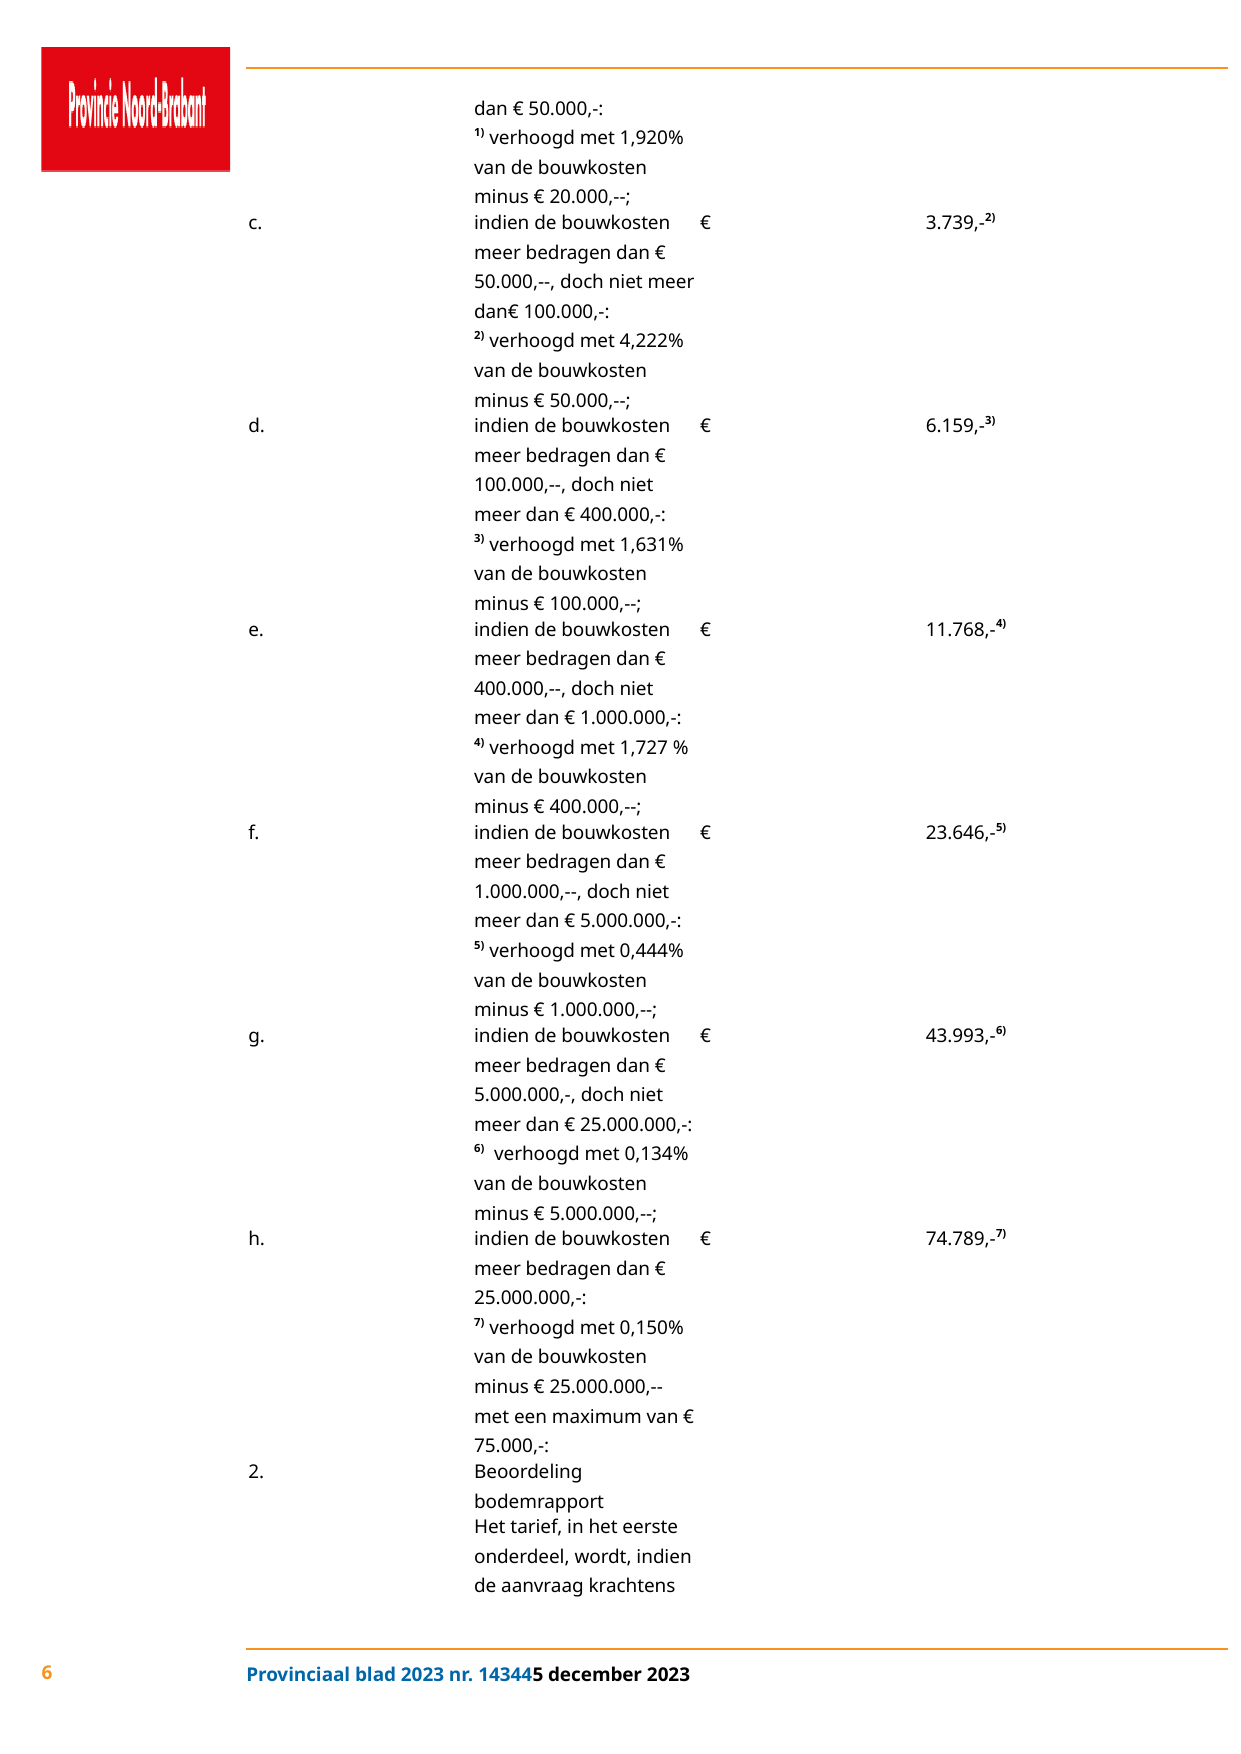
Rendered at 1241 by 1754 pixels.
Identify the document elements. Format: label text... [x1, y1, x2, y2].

table_cell € [700, 1225, 926, 1458]
table_cell Het tarief, in het eerste onderdeel, wordt, indien de aanvraag krachtens [474, 1514, 700, 1598]
table_cell e. [248, 616, 474, 819]
table_cell € [700, 616, 926, 819]
table_cell indien de bouwkosten meer bedragen dan € 1.000.000,--, doch niet meer dan € 5.000.000,-: 5) verhoogd met 0,444% van de bouwkosten minus € 1.000.000,--; [474, 819, 700, 1022]
table_cell 74.789,-7) [926, 1225, 1152, 1458]
table_cell indien de bouwkosten meer bedragen dan € 50.000,--, doch niet meer dan€ 100.000,-: 2) verhoogd met 4,222% van de bouwkosten minus € 50.000,--; [474, 209, 700, 412]
table_cell g. [248, 1022, 474, 1225]
table_cell Beoordeling bodemrapport [474, 1458, 700, 1513]
table_cell dan € 50.000,-: 1) verhoogd met 1,920% van de bouwkosten minus € 20.000,--; [474, 95, 700, 209]
table_cell [926, 1514, 1152, 1598]
table_cell indien de bouwkosten meer bedragen dan € 5.000.000,-, doch niet meer dan € 25.000.000,-: 6) verhoogd met 0,134% van de bouwkosten minus € 5.000.000,--; [474, 1022, 700, 1225]
table_cell [926, 1458, 1152, 1513]
table_cell f. [248, 819, 474, 1022]
table_cell 23.646,-5) [926, 819, 1152, 1022]
table_cell [926, 95, 1152, 209]
table_cell indien de bouwkosten meer bedragen dan € 100.000,--, doch niet meer dan € 400.000,-: 3) verhoogd met 1,631% van de bouwkosten minus € 100.000,--; [474, 413, 700, 616]
table_cell [700, 1458, 926, 1513]
table_cell indien de bouwkosten meer bedragen dan € 25.000.000,-: 7) verhoogd met 0,150% van de bouwkosten minus € 25.000.000,-- met een maximum van € 75.000,-: [474, 1225, 700, 1458]
table_cell h. [248, 1225, 474, 1458]
table_cell 2. [248, 1458, 474, 1513]
table_cell [700, 95, 926, 209]
table_cell 43.993,-6) [926, 1022, 1152, 1225]
table_cell [700, 1514, 926, 1598]
table_cell d. [248, 413, 474, 616]
table_cell c. [248, 209, 474, 412]
table_cell € [700, 209, 926, 412]
table_cell € [700, 413, 926, 616]
table_cell € [700, 1022, 926, 1225]
table_cell [248, 1514, 474, 1598]
table_cell 11.768,-4) [926, 616, 1152, 819]
table_cell [248, 95, 474, 209]
table_cell € [700, 819, 926, 1022]
table_cell 3.739,-2) [926, 209, 1152, 412]
table_cell indien de bouwkosten meer bedragen dan € 400.000,--, doch niet meer dan € 1.000.000,-: 4) verhoogd met 1,727 % van de bouwkosten minus € 400.000,--; [474, 616, 700, 819]
picture [41, 47, 231, 172]
table_cell 6.159,-3) [926, 413, 1152, 616]
